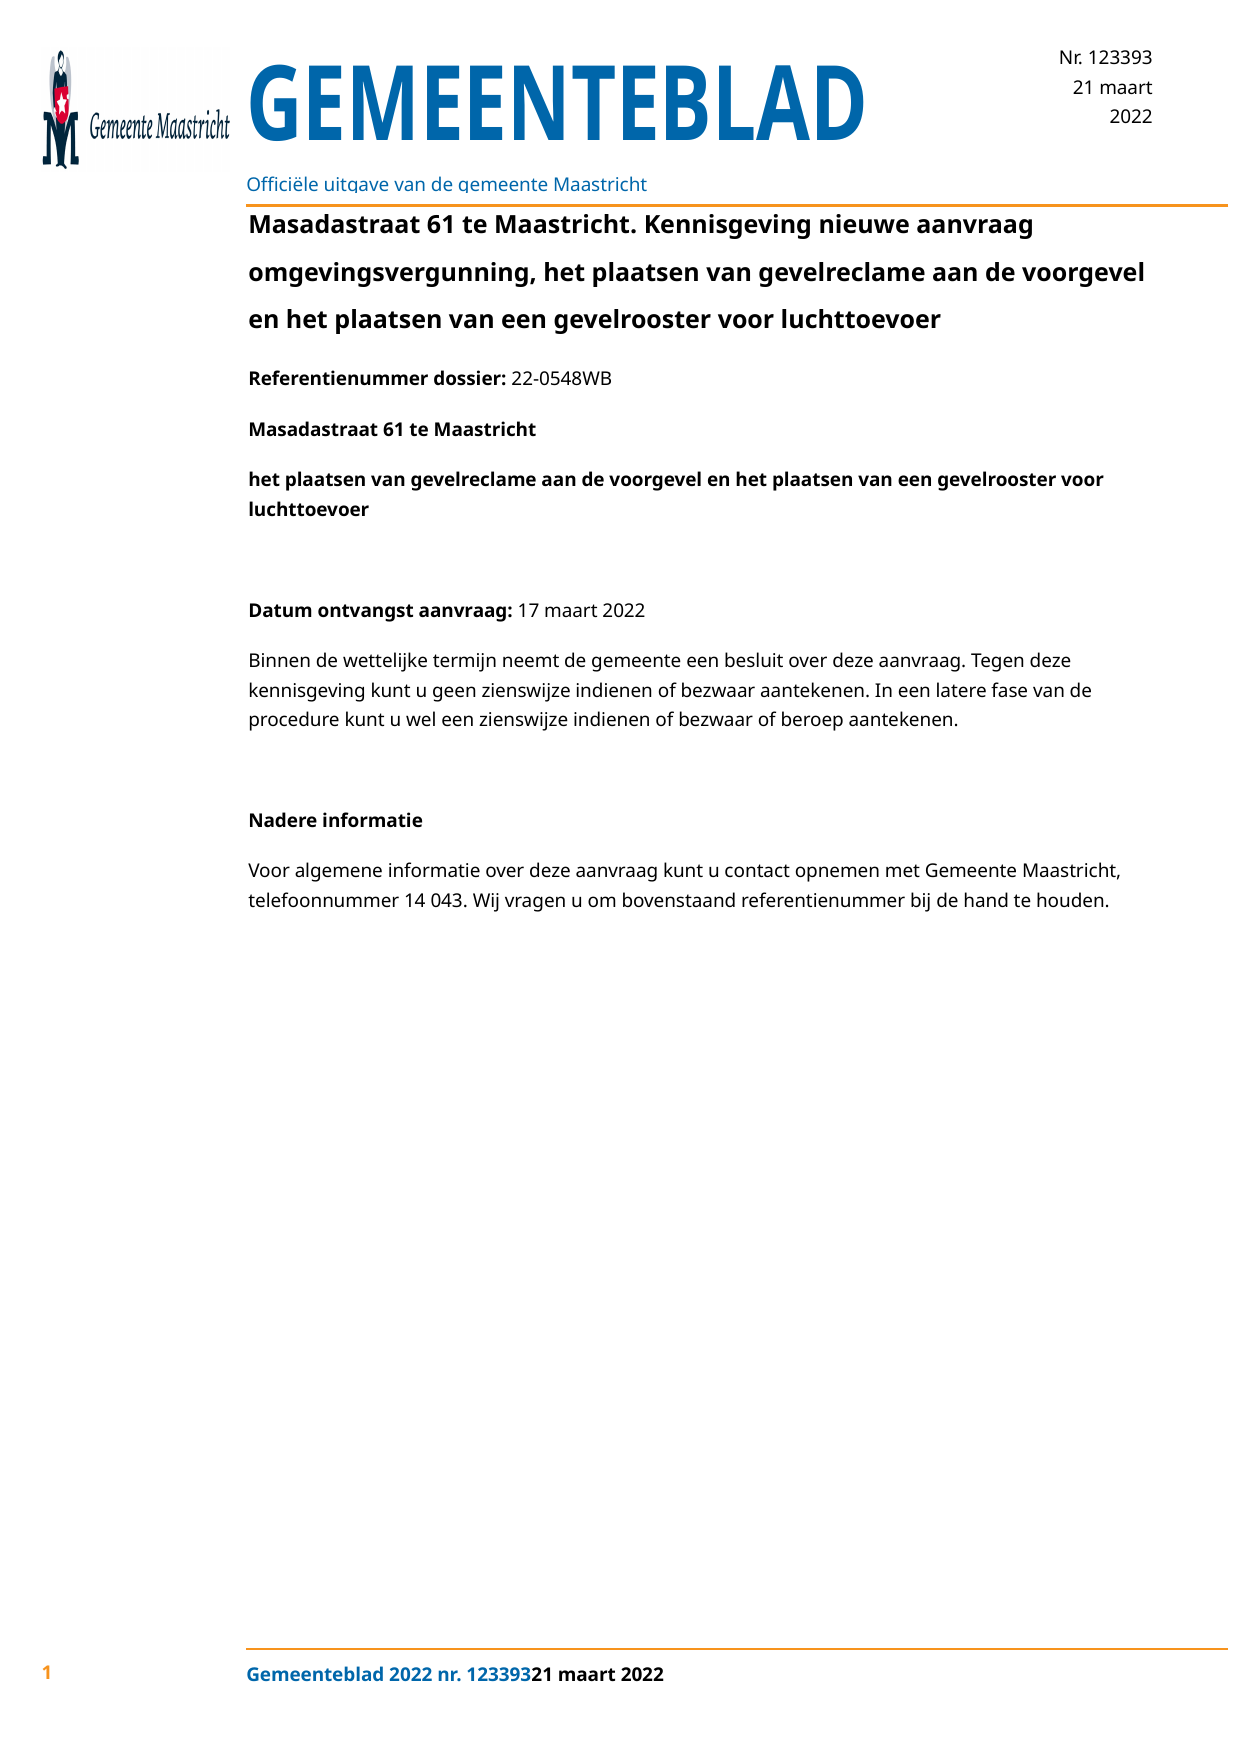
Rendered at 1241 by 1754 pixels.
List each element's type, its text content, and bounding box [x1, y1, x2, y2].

text Masadastraat 61 te Maastricht [248, 416, 1152, 442]
picture [41, 47, 231, 172]
text Masadastraat 61 te Maastricht. Kennisgeving nieuwe aanvraag omgevingsvergunning, het plaatsen van gevelreclame aan de voorgevel en het plaatsen van een gevelrooster voor luchttoevoer [248, 207, 1152, 336]
text Datum ontvangst aanvraag: 17 maart 2022 [248, 597, 1152, 622]
text het plaatsen van gevelreclame aan de voorgevel en het plaatsen van een gevelrooster voor luchttoevoer [248, 466, 1152, 522]
text Voor algemene informatie over deze aanvraag kunt u contact opnemen met Gemeente Maastricht, telefoonnummer 14 043. Wij vragen u om bovenstaand referentienummer bij de hand te houden. [248, 858, 1152, 913]
text Nadere informatie [248, 807, 1152, 833]
text Binnen de wettelijke termijn neemt de gemeente een besluit over deze aanvraag. Tegen deze kennisgeving kunt u geen zienswijze indienen of bezwaar aantekenen. In een latere fase van de procedure kunt u wel een zienswijze indienen of bezwaar of beroep aantekenen. [248, 647, 1152, 732]
text Referentienummer dossier: 22-0548WB [248, 366, 1152, 391]
